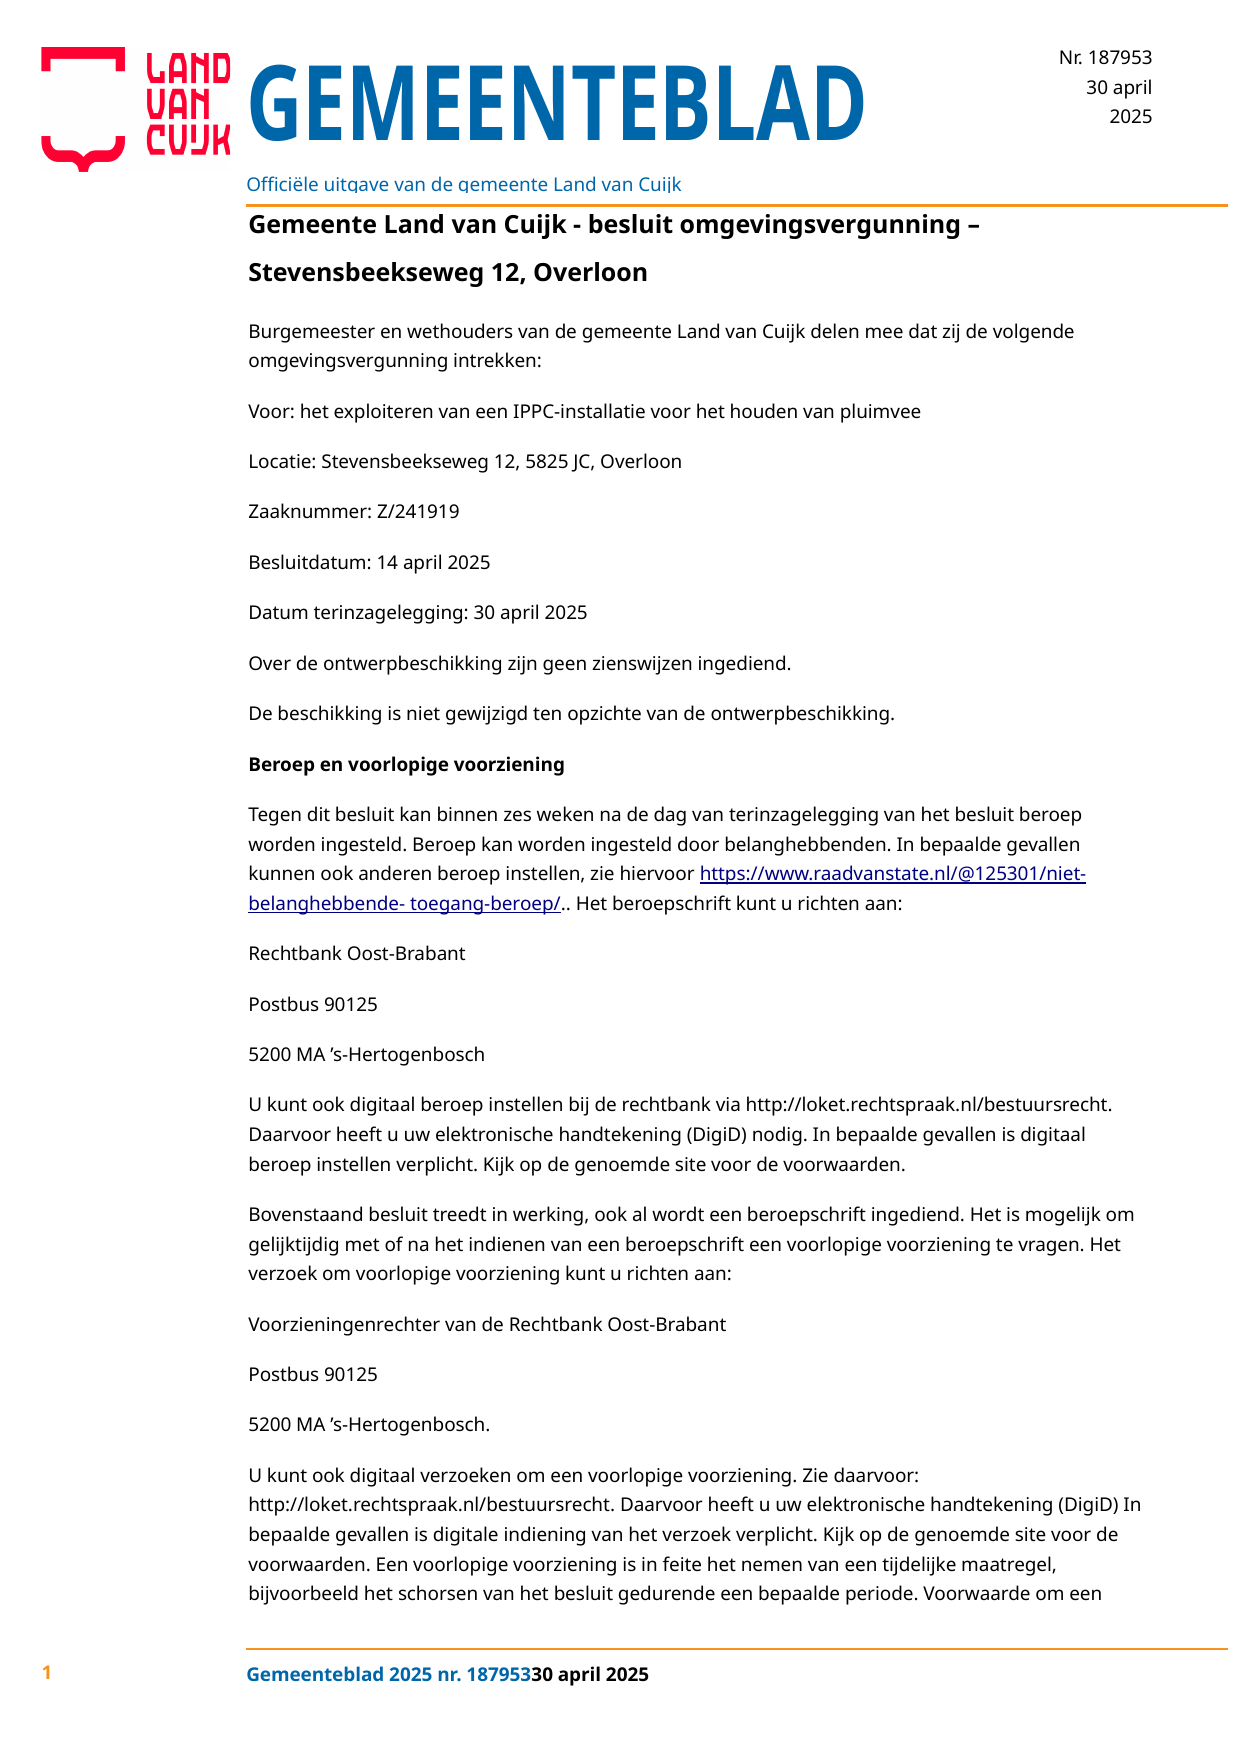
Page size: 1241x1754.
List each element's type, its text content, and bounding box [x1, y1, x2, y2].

text Zaaknummer: Z/241919 [248, 499, 1152, 524]
text De beschikking is niet gewijzigd ten opzichte van de ontwerpbeschikking. [248, 700, 1152, 726]
text 5200 MA ’s-Hertogenbosch [248, 1041, 1152, 1067]
text Gemeente Land van Cuijk - besluit omgevingsvergunning – Stevensbeekseweg 12, Overloon [248, 207, 1152, 288]
text Voorzieningenrechter van de Rechtbank Oost-Brabant [248, 1311, 1152, 1337]
text Datum terinzagelegging: 30 april 2025 [248, 599, 1152, 625]
text Postbus 90125 [248, 1361, 1152, 1387]
text Locatie: Stevensbeekseweg 12, 5825 JC, Overloon [248, 448, 1152, 474]
text Rechtbank Oost-Brabant [248, 940, 1152, 966]
text Voor: het exploiteren van een IPPC-installatie voor het houden van pluimvee [248, 398, 1152, 424]
text Besluitdatum: 14 april 2025 [248, 549, 1152, 575]
text U kunt ook digitaal verzoeken om een voorlopige voorziening. Zie daarvoor: http://loket.rechtspraak.nl/bestuursrecht. Daarvoor heeft u uw elektronische handtekening (DigiD) In bepaalde gevallen is digitale indiening van het verzoek verplicht. Kijk op de genoemde site voor de voorwaarden. Een voorlopige voorziening is in feite het nemen van een tijdelijke maatregel, bijvoorbeeld het schorsen van het besluit gedurende een bepaalde periode. Voorwaarde om een [248, 1462, 1152, 1606]
picture [41, 47, 231, 172]
text 5200 MA ’s-Hertogenbosch. [248, 1412, 1152, 1437]
text Beroep en voorlopige voorziening [248, 751, 1152, 777]
text Postbus 90125 [248, 991, 1152, 1017]
text Tegen dit besluit kan binnen zes weken na de dag van terinzagelegging van het besluit beroep worden ingesteld. Beroep kan worden ingesteld door belanghebbenden. In bepaalde gevallen kunnen ook anderen beroep instellen, zie hiervoor https://www.raadvanstate.nl/@125301/niet-belanghebbende- toegang-beroep/.. Het beroepschrift kunt u richten aan: [248, 801, 1152, 916]
text Over de ontwerpbeschikking zijn geen zienswijzen ingediend. [248, 650, 1152, 676]
text Burgemeester en wethouders van de gemeente Land van Cuijk delen mee dat zij de volgende omgevingsvergunning intrekken: [248, 318, 1152, 373]
text U kunt ook digitaal beroep instellen bij de rechtbank via http://loket.rechtspraak.nl/bestuursrecht. Daarvoor heeft u uw elektronische handtekening (DigiD) nodig. In bepaalde gevallen is digitaal beroep instellen verplicht. Kijk op de genoemde site voor de voorwaarden. [248, 1092, 1152, 1177]
text Bovenstaand besluit treedt in werking, ook al wordt een beroepschrift ingediend. Het is mogelijk om gelijktijdig met of na het indienen van een beroepschrift een voorlopige voorziening te vragen. Het verzoek om voorlopige voorziening kunt u richten aan: [248, 1201, 1152, 1286]
